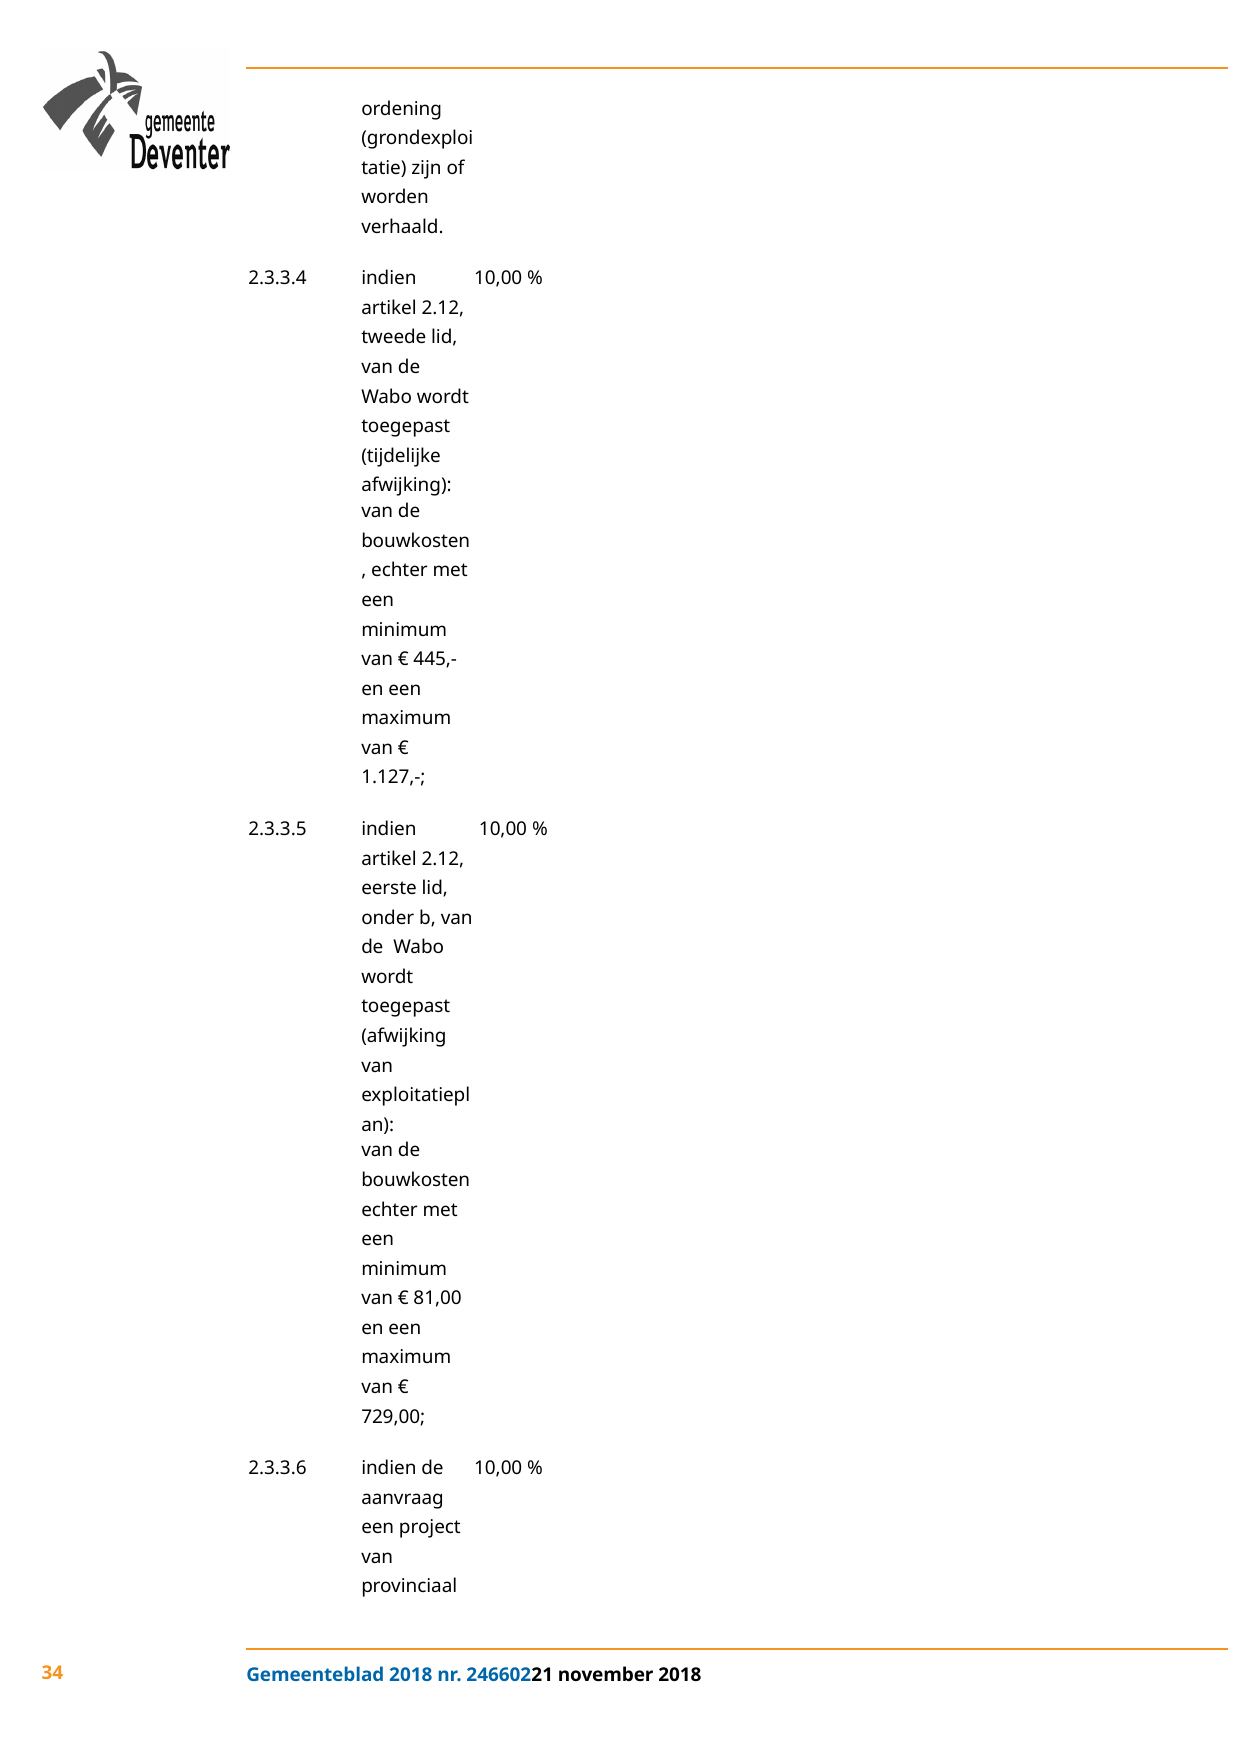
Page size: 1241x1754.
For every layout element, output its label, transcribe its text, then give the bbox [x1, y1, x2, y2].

table_cell [361, 1429, 474, 1454]
table_cell [474, 1429, 587, 1454]
table_cell [361, 239, 474, 264]
table_cell 2.3.3.4 [248, 265, 361, 497]
table_cell 2.3.3.6 [248, 1454, 361, 1598]
table_cell [248, 1137, 361, 1429]
table_cell [248, 498, 361, 789]
table_cell [474, 239, 587, 264]
table_cell [474, 1137, 587, 1429]
table_cell 2.3.3.5 [248, 815, 361, 1137]
table_cell indien de aanvraag een project van provinciaal [361, 1454, 474, 1598]
table_cell 10,00 % [474, 815, 587, 1137]
table_cell [248, 789, 361, 815]
table_cell [474, 789, 587, 815]
table_cell [248, 95, 361, 239]
table_cell indien artikel 2.12, tweede lid, van de Wabo wordt toegepast (tijdelijke afwijking): [361, 265, 474, 497]
table_cell [474, 498, 587, 789]
table_cell indien artikel 2.12, eerste lid, onder b, van de Wabo wordt toegepast (afwijking van exploitatieplan): [361, 815, 474, 1137]
table_cell [248, 239, 361, 264]
picture [41, 47, 231, 172]
table_cell [474, 95, 587, 239]
table_cell [248, 1429, 361, 1454]
table_cell van de bouwkosten echter met een minimum van € 81,00 en een maximum van € 729,00; [361, 1137, 474, 1429]
table_cell 10,00 % [474, 1454, 587, 1598]
table_cell [361, 789, 474, 815]
table_cell 10,00 % [474, 265, 587, 497]
table_cell van de bouwkosten, echter met een minimum van € 445,- en een maximum van € 1.127,-; [361, 498, 474, 789]
table_cell ordening (grondexploitatie) zijn of worden verhaald. [361, 95, 474, 239]
